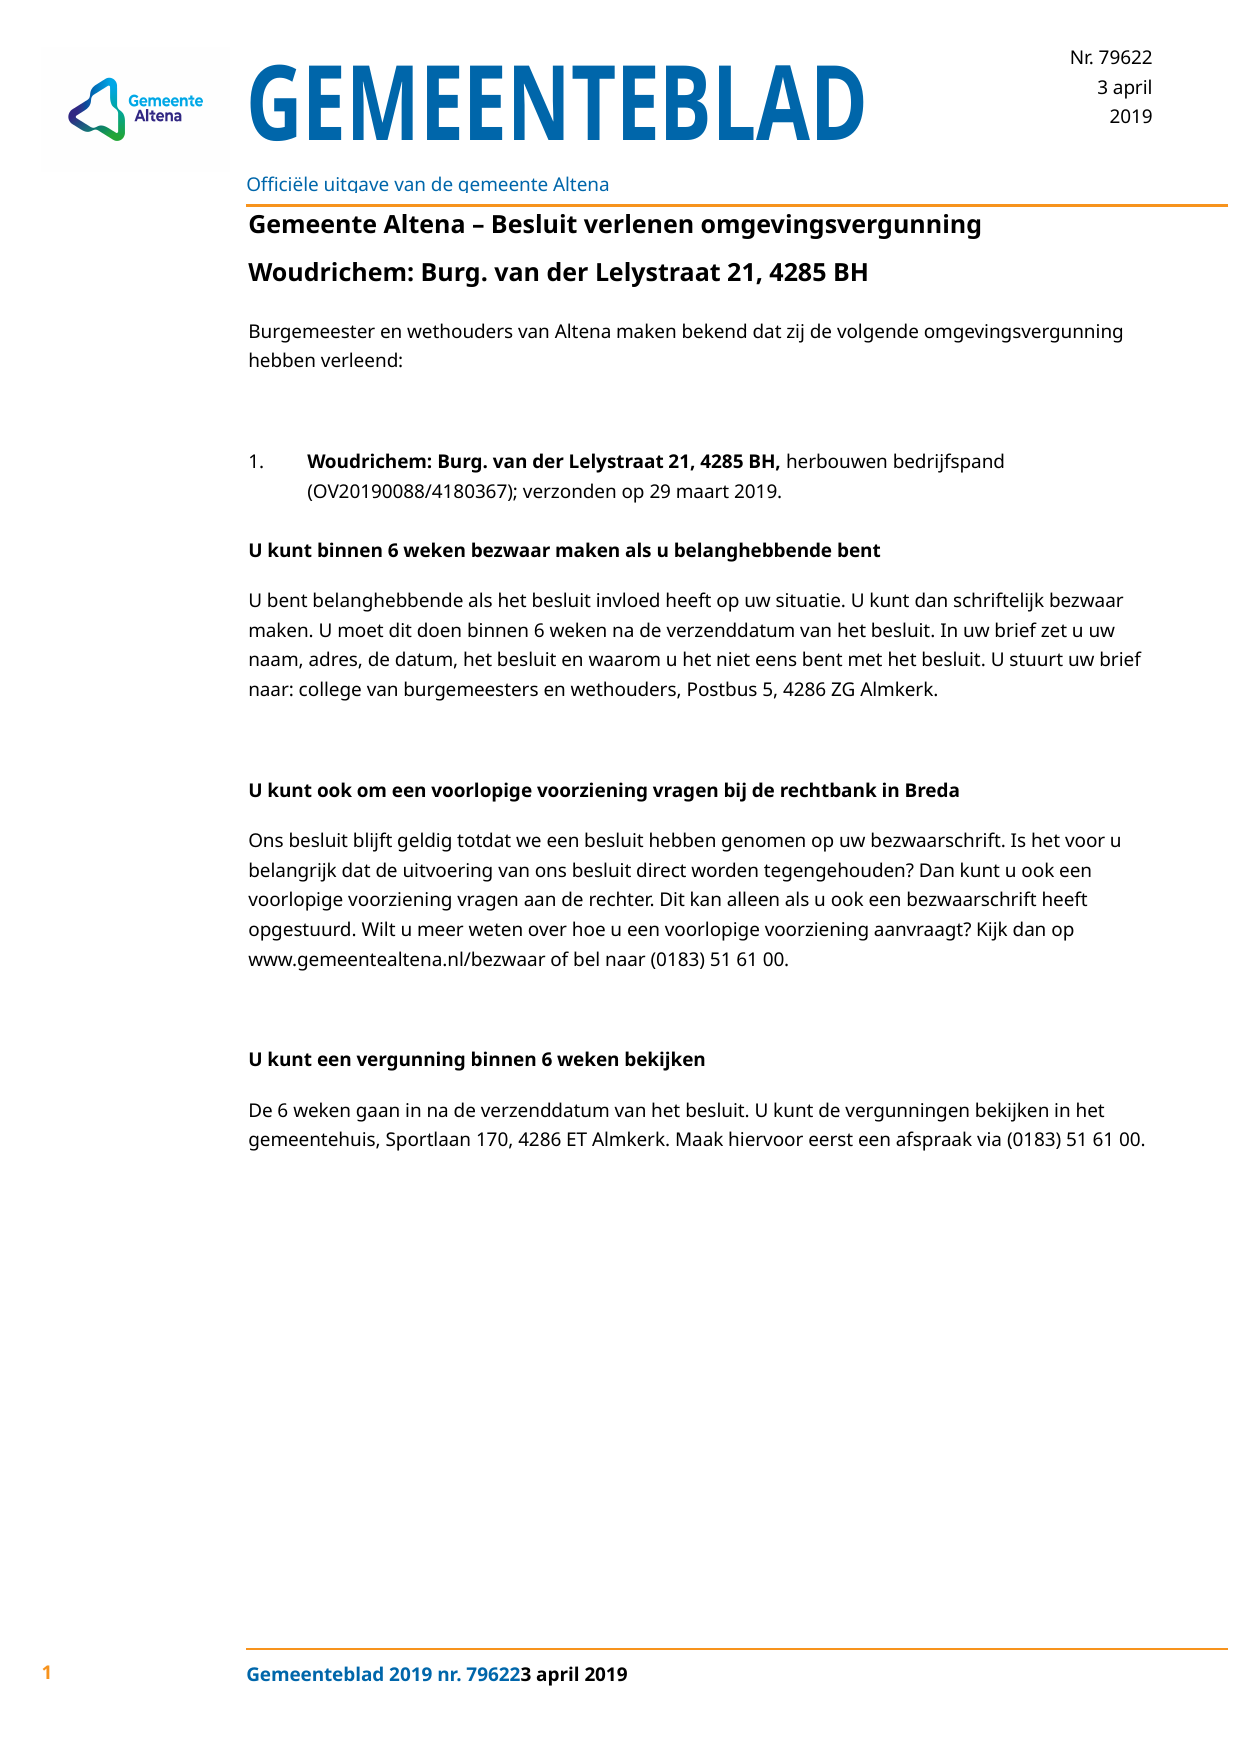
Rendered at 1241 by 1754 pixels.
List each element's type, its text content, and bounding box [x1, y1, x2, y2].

text U kunt binnen 6 weken bezwaar maken als u belanghebbende bent [248, 537, 1152, 563]
text U kunt een vergunning binnen 6 weken bekijken [248, 1047, 1152, 1072]
text U kunt ook om een voorlopige voorziening vragen bij de rechtbank in Breda [248, 777, 1152, 803]
text Burgemeester en wethouders van Altena maken bekend dat zij de volgende omgevingsvergunning hebben verleend: [248, 318, 1152, 373]
text De 6 weken gaan in na de verzenddatum van het besluit. U kunt de vergunningen bekijken in het gemeentehuis, Sportlaan 170, 4286 ET Almkerk. Maak hiervoor eerst een afspraak via (0183) 51 61 00. [248, 1097, 1152, 1152]
picture [41, 47, 231, 172]
text U bent belanghebbende als het besluit invloed heeft op uw situatie. U kunt dan schriftelijk bezwaar maken. U moet dit doen binnen 6 weken na de verzenddatum van het besluit. In uw brief zet u uw naam, adres, de datum, het besluit en waarom u het niet eens bent met het besluit. U stuurt uw brief naar: college van burgemeesters en wethouders, Postbus 5, 4286 ZG Almkerk. [248, 587, 1152, 702]
list Woudrichem: Burg. van der Lelystraat 21, 4285 BH, herbouwen bedrijfspand (OV20190088/4180367); verzonden op 29 maart 2019. [248, 448, 1152, 504]
text Gemeente Altena – Besluit verlenen omgevingsvergunning Woudrichem: Burg. van der Lelystraat 21, 4285 BH [248, 207, 1152, 288]
text Ons besluit blijft geldig totdat we een besluit hebben genomen op uw bezwaarschrift. Is het voor u belangrijk dat de uitvoering van ons besluit direct worden tegengehouden? Dan kunt u ook een voorlopige voorziening vragen aan de rechter. Dit kan alleen als u ook een bezwaarschrift heeft opgestuurd. Wilt u meer weten over hoe u een voorlopige voorziening aanvraagt? Kijk dan op www.gemeentealtena.nl/bezwaar of bel naar (0183) 51 61 00. [248, 827, 1152, 972]
